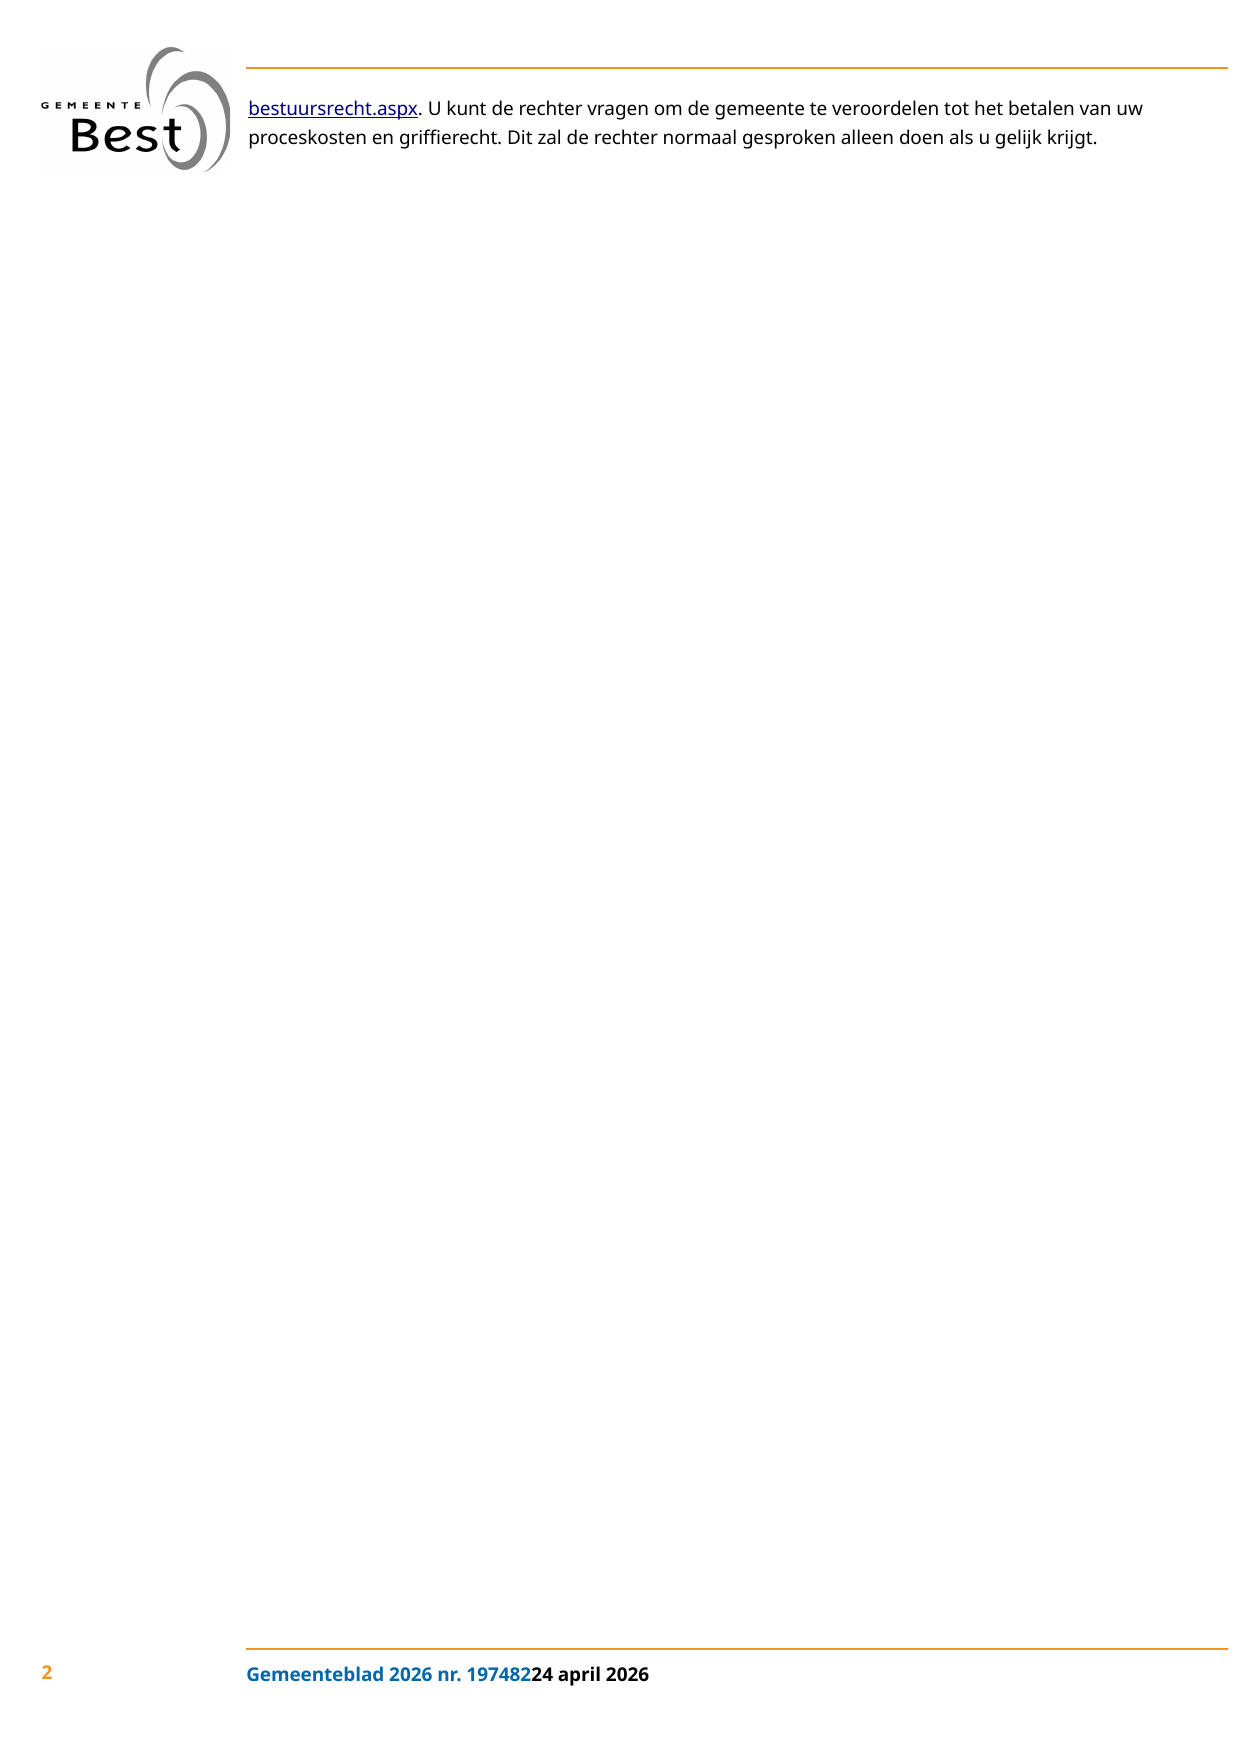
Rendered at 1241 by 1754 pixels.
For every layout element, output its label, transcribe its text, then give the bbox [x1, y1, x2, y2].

text bestuursrecht.aspx. U kunt de rechter vragen om de gemeente te veroordelen tot het betalen van uw proceskosten en griffierecht. Dit zal de rechter normaal gesproken alleen doen als u gelijk krijgt. [248, 95, 1152, 150]
picture [41, 47, 231, 172]
